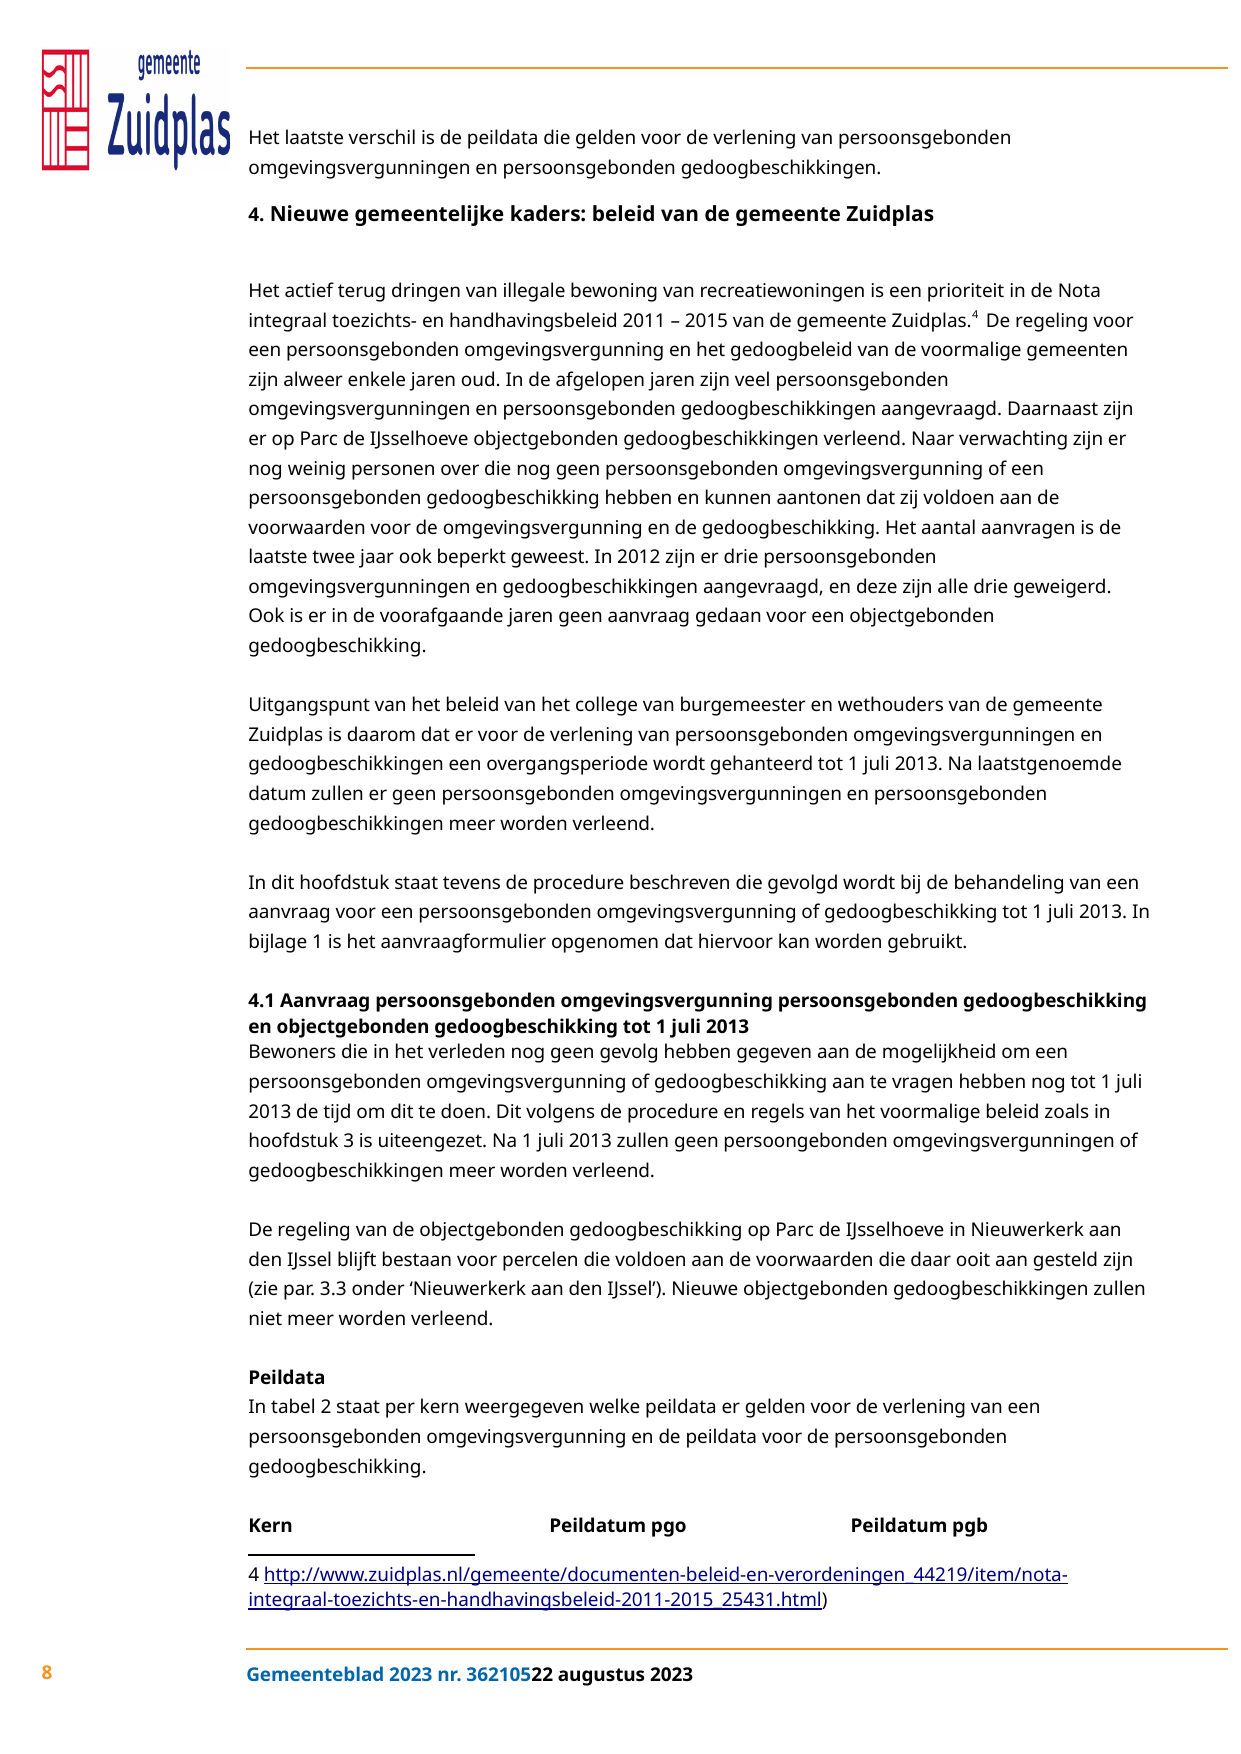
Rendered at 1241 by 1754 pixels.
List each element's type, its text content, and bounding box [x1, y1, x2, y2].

text http://www.zuidplas.nl/gemeente/documenten-beleid-en-verordeningen_44219/item/nota-integraal-toezichts-en-handhavingsbeleid-2011-2015_25431.html) [248, 1561, 1152, 1612]
table_header Peildatum pgb [850, 1512, 1152, 1538]
text Uitgangspunt van het beleid van het college van burgemeester en wethouders van de gemeente Zuidplas is daarom dat er voor de verlening van persoonsgebonden omgevingsvergunningen en gedoogbeschikkingen een overgangsperiode wordt gehanteerd tot 1 juli 2013. Na laatstgenoemde datum zullen er geen persoonsgebonden omgevingsvergunningen en persoonsgebonden gedoogbeschikkingen meer worden verleend. [248, 691, 1152, 836]
text In tabel 2 staat per kern weergegeven welke peildata er gelden voor de verlening van een persoonsgebonden omgevingsvergunning en de peildata voor de persoonsgebonden gedoogbeschikking. [248, 1394, 1152, 1479]
text Bewoners die in het verleden nog geen gevolg hebben gegeven aan de mogelijkheid om een persoonsgebonden omgevingsvergunning of gedoogbeschikking aan te vragen hebben nog tot 1 juli 2013 de tijd om dit te doen. Dit volgens de procedure en regels van het voormalige beleid zoals in hoofdstuk 3 is uiteengezet. Na 1 juli 2013 zullen geen persoongebonden omgevingsvergunningen of gedoogbeschikkingen meer worden verleend. [248, 1039, 1152, 1183]
text In dit hoofdstuk staat tevens de procedure beschreven die gevolgd wordt bij de behandeling van een aanvraag voor een persoonsgebonden omgevingsvergunning of gedoogbeschikking tot 1 juli 2013. In bijlage 1 is het aanvraagformulier opgenomen dat hiervoor kan worden gebruikt. [248, 869, 1152, 954]
text Peildata [248, 1364, 1152, 1390]
picture [41, 47, 231, 172]
text 4. Nieuwe gemeentelijke kaders: beleid van de gemeente Zuidplas [248, 199, 1152, 228]
text Het actief terug dringen van illegale bewoning van recreatiewoningen is een prioriteit in de Nota integraal toezichts- en handhavingsbeleid 2011 – 2015 van de gemeente Zuidplas. De regeling voor een persoonsgebonden omgevingsvergunning en het gedoogbeleid van de voormalige gemeenten zijn alweer enkele jaren oud. In de afgelopen jaren zijn veel persoonsgebonden omgevingsvergunningen en persoonsgebonden gedoogbeschikkingen aangevraagd. Daarnaast zijn er op Parc de IJsselhoeve objectgebonden gedoogbeschikkingen verleend. Naar verwachting zijn er nog weinig personen over die nog geen persoonsgebonden omgevingsvergunning of een persoonsgebonden gedoogbeschikking hebben en kunnen aantonen dat zij voldoen aan de voorwaarden voor de omgevingsvergunning en de gedoogbeschikking. Het aantal aanvragen is de laatste twee jaar ook beperkt geweest. In 2012 zijn er drie persoonsgebonden omgevingsvergunningen en gedoogbeschikkingen aangevraagd, en deze zijn alle drie geweigerd. Ook is er in de voorafgaande jaren geen aanvraag gedaan voor een objectgebonden gedoogbeschikking. [248, 277, 1152, 658]
table_header Kern [248, 1512, 549, 1538]
text De regeling van de objectgebonden gedoogbeschikking op Parc de IJsselhoeve in Nieuwerkerk aan den IJssel blijft bestaan voor percelen die voldoen aan de voorwaarden die daar ooit aan gesteld zijn (zie par. 3.3 onder ‘Nieuwerkerk aan den IJssel’). Nieuwe objectgebonden gedoogbeschikkingen zullen niet meer worden verleend. [248, 1216, 1152, 1331]
text Het laatste verschil is de peildata die gelden voor de verlening van persoonsgebonden omgevingsvergunningen en persoonsgebonden gedoogbeschikkingen. [248, 124, 1152, 180]
table_header Peildatum pgo [549, 1512, 850, 1538]
text 4.1 Aanvraag persoonsgebonden omgevingsvergunning persoonsgebonden gedoogbeschikking en objectgebonden gedoogbeschikking tot 1 juli 2013 [248, 987, 1152, 1039]
